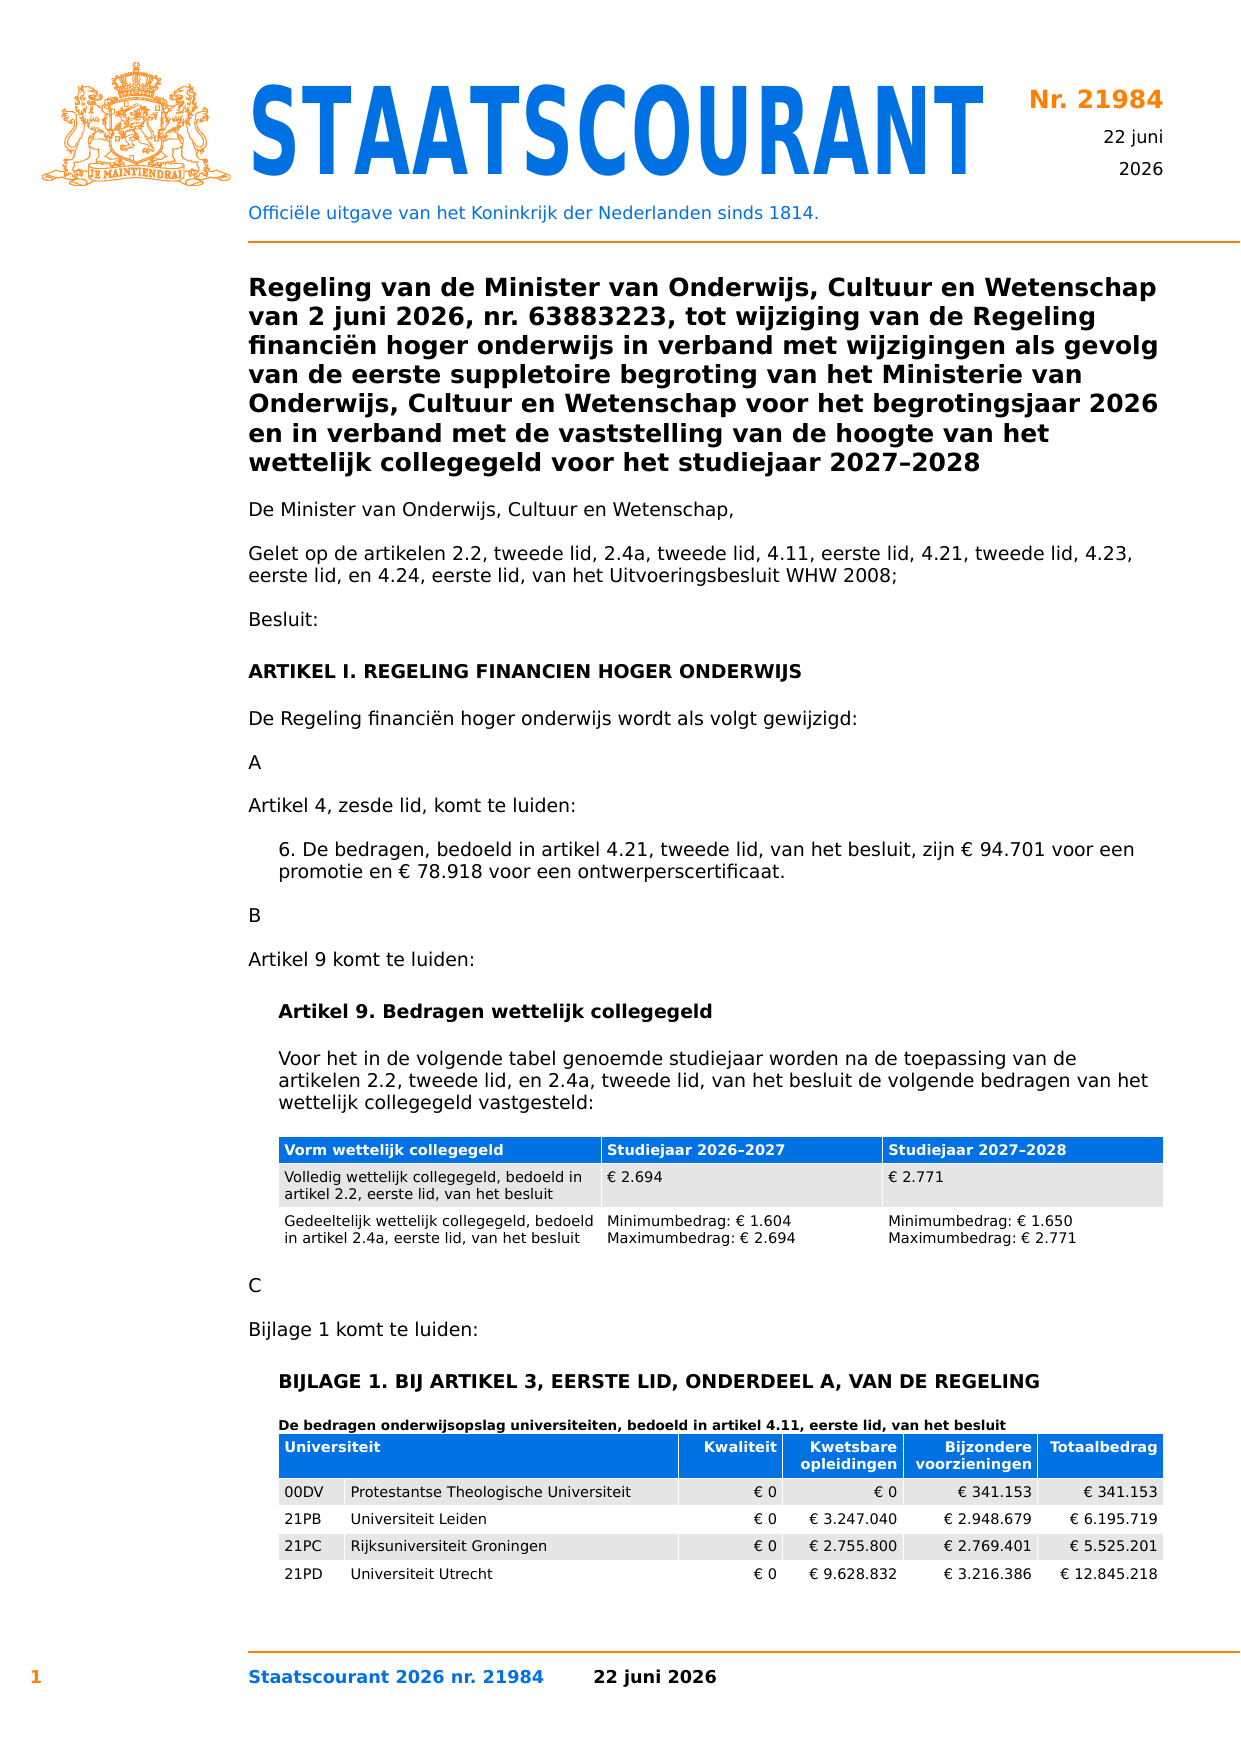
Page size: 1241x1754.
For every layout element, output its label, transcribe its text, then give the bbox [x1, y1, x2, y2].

text A [248, 752, 1163, 773]
table_header Nr. 21984 [998, 62, 1240, 121]
table_header Studiejaar 2026–2027 [602, 1137, 882, 1163]
subtitle BIJLAGE 1. BIJ ARTIKEL 3, EERSTE LID, ONDERDEEL A, VAN DE REGELING [278, 1371, 1163, 1393]
table_header STAATSCOURANT [248, 62, 998, 203]
table_cell € 0 [679, 1479, 782, 1505]
table_cell Universiteit [279, 1434, 678, 1478]
table_cell € 2.771 [883, 1164, 1163, 1207]
text 6. De bedragen, bedoeld in artikel 4.21, tweede lid, van het besluit, zijn € 94.701 voor een promotie en € 78.918 voor een ontwerperscertificaat. [278, 839, 1163, 883]
table_cell € 0 [679, 1561, 782, 1587]
table_cell 00DV [279, 1479, 344, 1505]
table_cell Kwaliteit [679, 1434, 782, 1478]
table_cell Bijzondere voorzieningen [904, 1434, 1037, 1478]
text C [248, 1275, 1163, 1297]
table_cell Universiteit Utrecht [345, 1561, 678, 1587]
text De Minister van Onderwijs, Cultuur en Wetenschap, [248, 499, 1163, 521]
table_cell € 9.628.832 [783, 1561, 903, 1587]
table_cell € 0 [783, 1479, 903, 1505]
text Voor het in de volgende tabel genoemde studiejaar worden na de toepassing van de artikelen 2.2, tweede lid, en 2.4a, tweede lid, van het besluit de volgende bedragen van het wettelijk collegegeld vastgesteld: [278, 1048, 1163, 1114]
text B [248, 905, 1163, 927]
table_cell € 3.216.386 [904, 1561, 1037, 1587]
table_cell Totaalbedrag [1038, 1434, 1163, 1478]
table_cell € 0 [679, 1534, 782, 1560]
subtitle Artikel 9. Bedragen wettelijk collegegeld [278, 1001, 1163, 1023]
table_cell € 2.769.401 [904, 1534, 1037, 1560]
table_cell Kwetsbare opleidingen [783, 1434, 903, 1478]
table_header Studiejaar 2027–2028 [883, 1137, 1163, 1163]
table_cell € 341.153 [904, 1479, 1037, 1505]
table_cell 21PC [279, 1534, 344, 1560]
table_cell € 2.948.679 [904, 1506, 1037, 1532]
subtitle Regeling van de Minister van Onderwijs, Cultuur en Wetenschap van 2 juni 2026, nr. 63883223, tot wijziging van de Regeling financiën hoger onderwijs in verband met wijzigingen als gevolg van de eerste suppletoire begroting van het Ministerie van Onderwijs, Cultuur en Wetenschap voor het begrotingsjaar 2026 en in verband met de vaststelling van de hoogte van het wettelijk collegegeld voor het studiejaar 2027–2028 [248, 273, 1163, 477]
table_cell Volledig wettelijk collegegeld, bedoeld in artikel 2.2, eerste lid, van het besluit [279, 1164, 601, 1207]
table_cell Minimumbedrag: € 1.604 Maximumbedrag: € 2.694 [602, 1209, 882, 1252]
table_cell Universiteit Leiden [345, 1506, 678, 1532]
table_cell Gedeeltelijk wettelijk collegegeld, bedoeld in artikel 2.4a, eerste lid, van het besluit [279, 1209, 601, 1252]
table_header Vorm wettelijk collegegeld [279, 1137, 601, 1163]
table_cell € 12.845.218 [1038, 1561, 1163, 1587]
table_cell Protestantse Theologische Universiteit [345, 1479, 678, 1505]
table_cell Minimumbedrag: € 1.650 Maximumbedrag: € 2.771 [883, 1209, 1163, 1252]
picture [41, 62, 231, 186]
table_header [25, 62, 248, 241]
text Besluit: [248, 609, 1163, 631]
table_cell 2026 [998, 153, 1240, 203]
text Artikel 4, zesde lid, komt te luiden: [248, 795, 1163, 817]
table_cell € 0 [679, 1506, 782, 1532]
text De Regeling financiën hoger onderwijs wordt als volgt gewijzigd: [248, 708, 1163, 730]
table_cell 21PD [279, 1561, 344, 1587]
table_cell € 2.694 [602, 1164, 882, 1207]
subtitle ARTIKEL I. REGELING FINANCIEN HOGER ONDERWIJS [248, 661, 1163, 683]
table_cell Officiële uitgave van het Koninkrijk der Nederlanden sinds 1814. [248, 203, 1240, 241]
table_cell € 3.247.040 [783, 1506, 903, 1532]
table_cell 21PB [279, 1506, 344, 1532]
text Artikel 9 komt te luiden: [248, 949, 1163, 971]
table_cell € 2.755.800 [783, 1534, 903, 1560]
table_cell Rijksuniversiteit Groningen [345, 1534, 678, 1560]
table_header De bedragen onderwijsopslag universiteiten, bedoeld in artikel 4.11, eerste lid, van het besluit [278, 1418, 1163, 1433]
text Gelet op de artikelen 2.2, tweede lid, 2.4a, tweede lid, 4.11, eerste lid, 4.21, tweede lid, 4.23, eerste lid, en 4.24, eerste lid, van het Uitvoeringsbesluit WHW 2008; [248, 543, 1163, 587]
table_cell € 6.195.719 [1038, 1506, 1163, 1532]
table_cell € 5.525.201 [1038, 1534, 1163, 1560]
text Bijlage 1 komt te luiden: [248, 1319, 1163, 1341]
table_cell € 341.153 [1038, 1479, 1163, 1505]
table_cell 22 juni [998, 121, 1240, 153]
